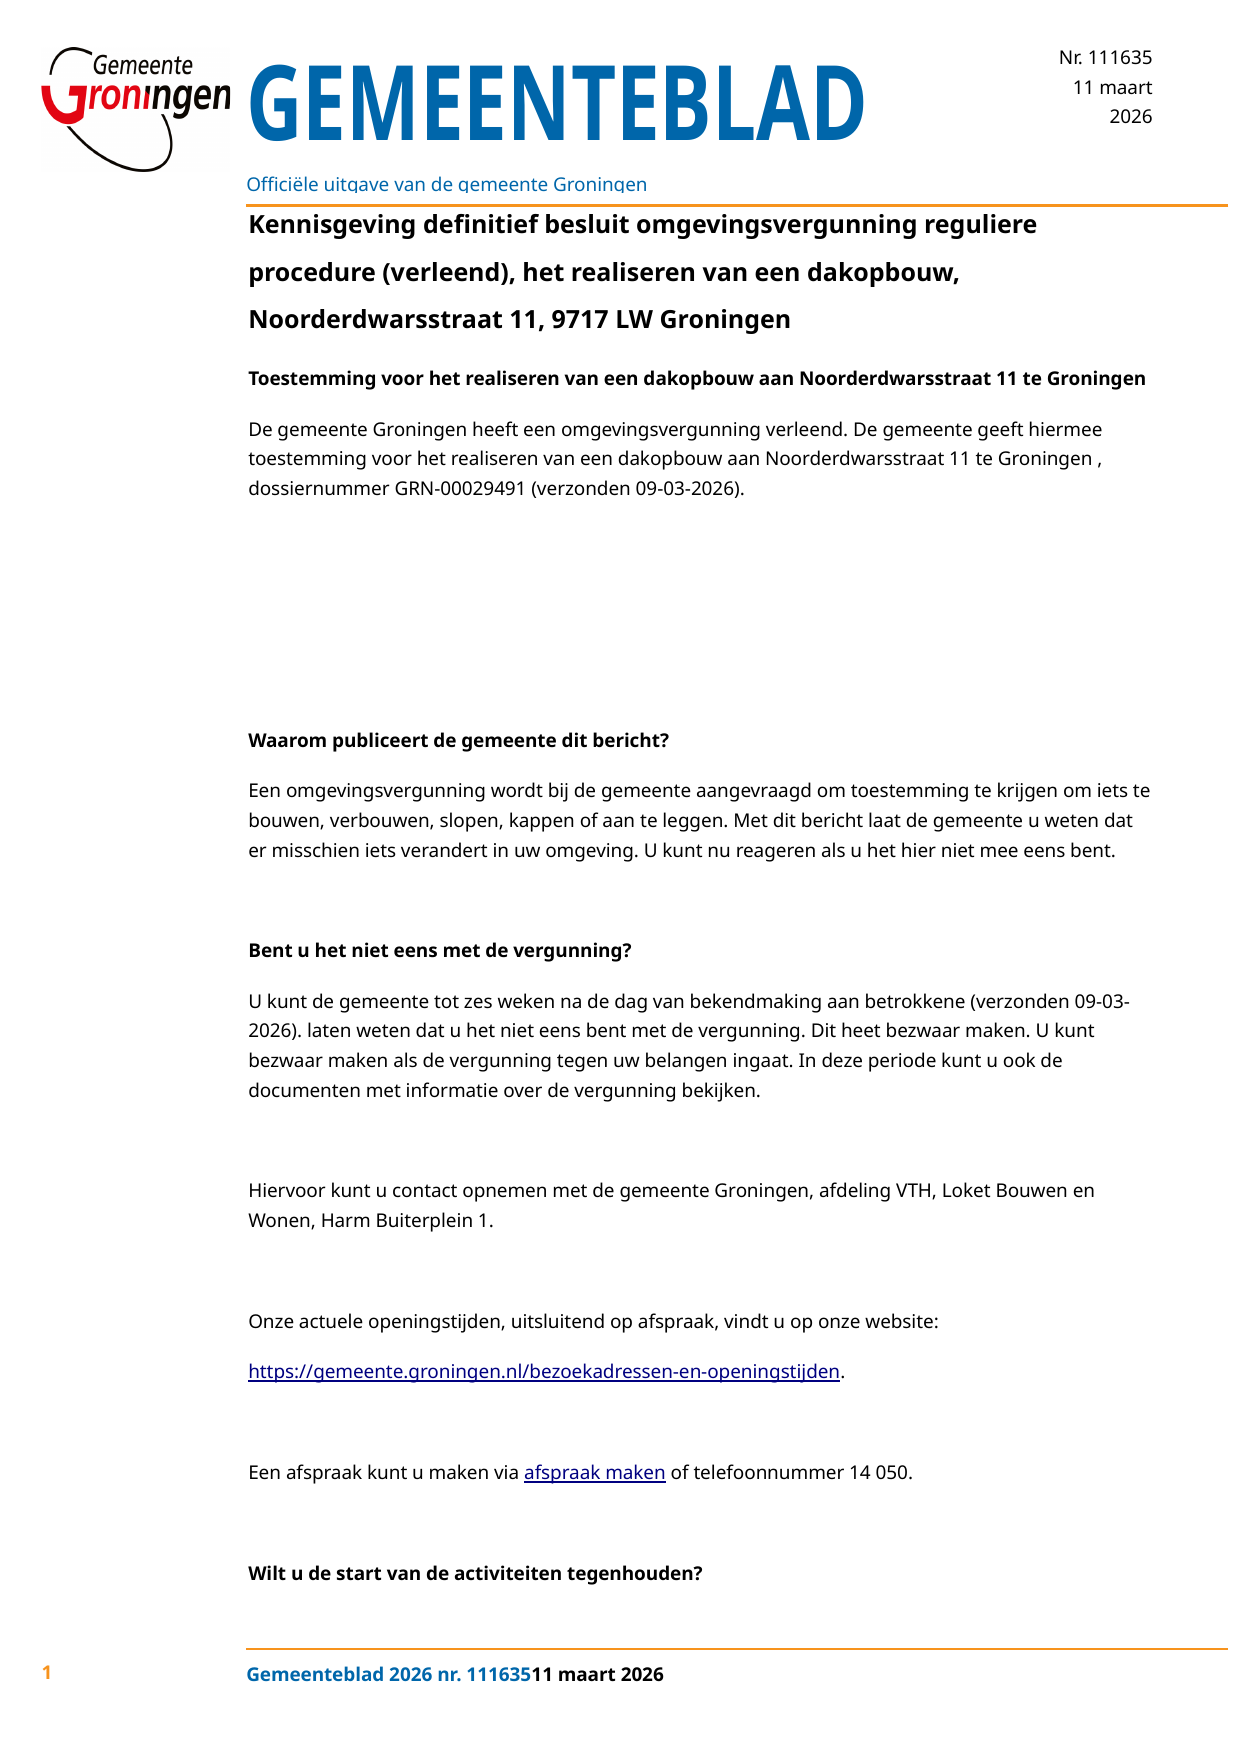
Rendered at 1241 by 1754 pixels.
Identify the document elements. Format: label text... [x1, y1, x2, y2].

picture [41, 47, 231, 172]
text Een omgevingsvergunning wordt bij de gemeente aangevraagd om toestemming te krijgen om iets te bouwen, verbouwen, slopen, kappen of aan te leggen. Met dit bericht laat de gemeente u weten dat er misschien iets verandert in uw omgeving. U kunt nu reageren als u het hier niet mee eens bent. [248, 778, 1152, 862]
text Kennisgeving definitief besluit omgevingsvergunning reguliere procedure (verleend), het realiseren van een dakopbouw, Noorderdwarsstraat 11, 9717 LW Groningen [248, 207, 1152, 336]
text Bent u het niet eens met de vergunning? [248, 938, 1152, 963]
text Hiervoor kunt u contact opnemen met de gemeente Groningen, afdeling VTH, Loket Bouwen en Wonen, Harm Buiterplein 1. [248, 1178, 1152, 1233]
text Een afspraak kunt u maken via afspraak maken of telefoonnummer 14 050. [248, 1459, 1152, 1485]
text Onze actuele openingstijden, uitsluitend op afspraak, vindt u op onze website: [248, 1308, 1152, 1334]
text https://gemeente.groningen.nl/bezoekadressen-en-openingstijden. [248, 1358, 1152, 1384]
text Waarom publiceert de gemeente dit bericht? [248, 727, 1152, 753]
text U kunt de gemeente tot zes weken na de dag van bekendmaking aan betrokkene (verzonden 09-03-2026). laten weten dat u het niet eens bent met de vergunning. Dit heet bezwaar maken. U kunt bezwaar maken als de vergunning tegen uw belangen ingaat. In deze periode kunt u ook de documenten met informatie over de vergunning bekijken. [248, 988, 1152, 1102]
text Toestemming voor het realiseren van een dakopbouw aan Noorderdwarsstraat 11 te Groningen [248, 366, 1152, 391]
text De gemeente Groningen heeft een omgevingsvergunning verleend. De gemeente geeft hiermee toestemming voor het realiseren van een dakopbouw aan Noorderdwarsstraat 11 te Groningen , dossiernummer GRN-00029491 (verzonden 09-03-2026). [248, 416, 1152, 501]
text Wilt u de start van de activiteiten tegenhouden? [248, 1560, 1152, 1586]
